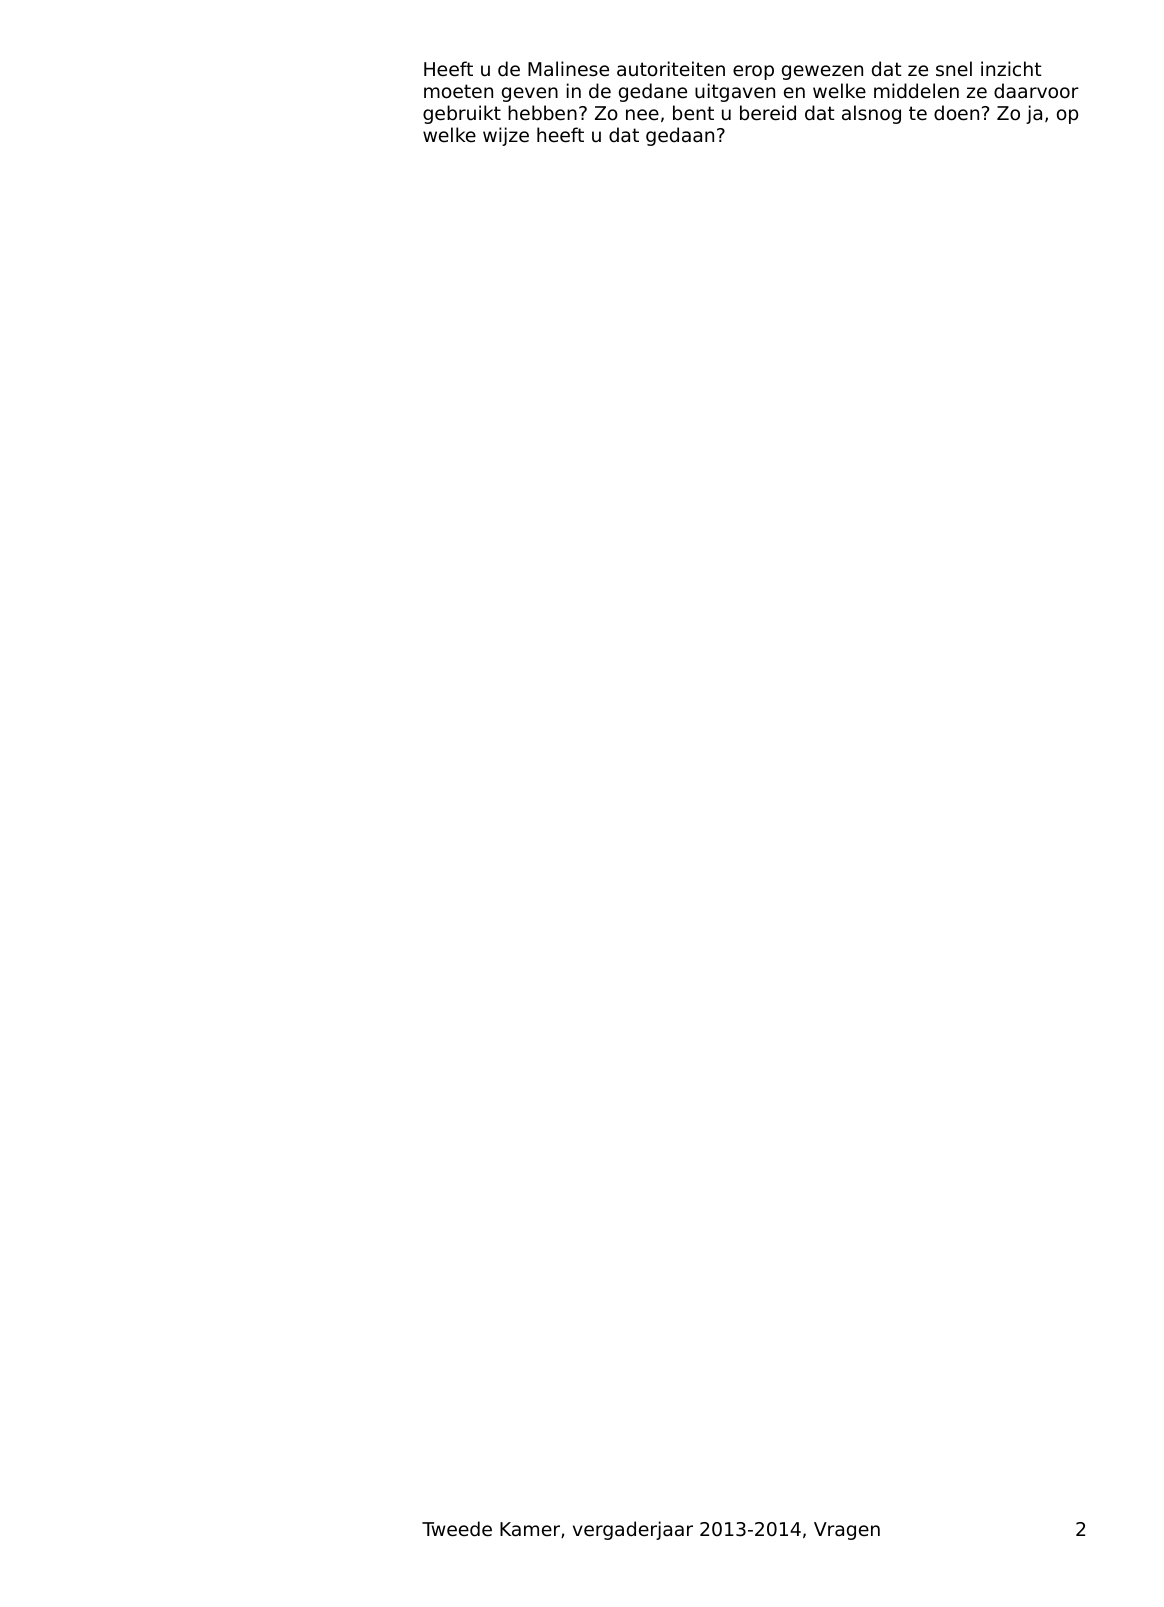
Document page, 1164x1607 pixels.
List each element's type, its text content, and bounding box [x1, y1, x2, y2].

text Heeft u de Malinese autoriteiten erop gewezen dat ze snel inzicht moeten geven in de gedane uitgaven en welke middelen ze daarvoor gebruikt hebben? Zo nee, bent u bereid dat alsnog te doen? Zo ja, op welke wijze heeft u dat gedaan? [422, 59, 1087, 147]
